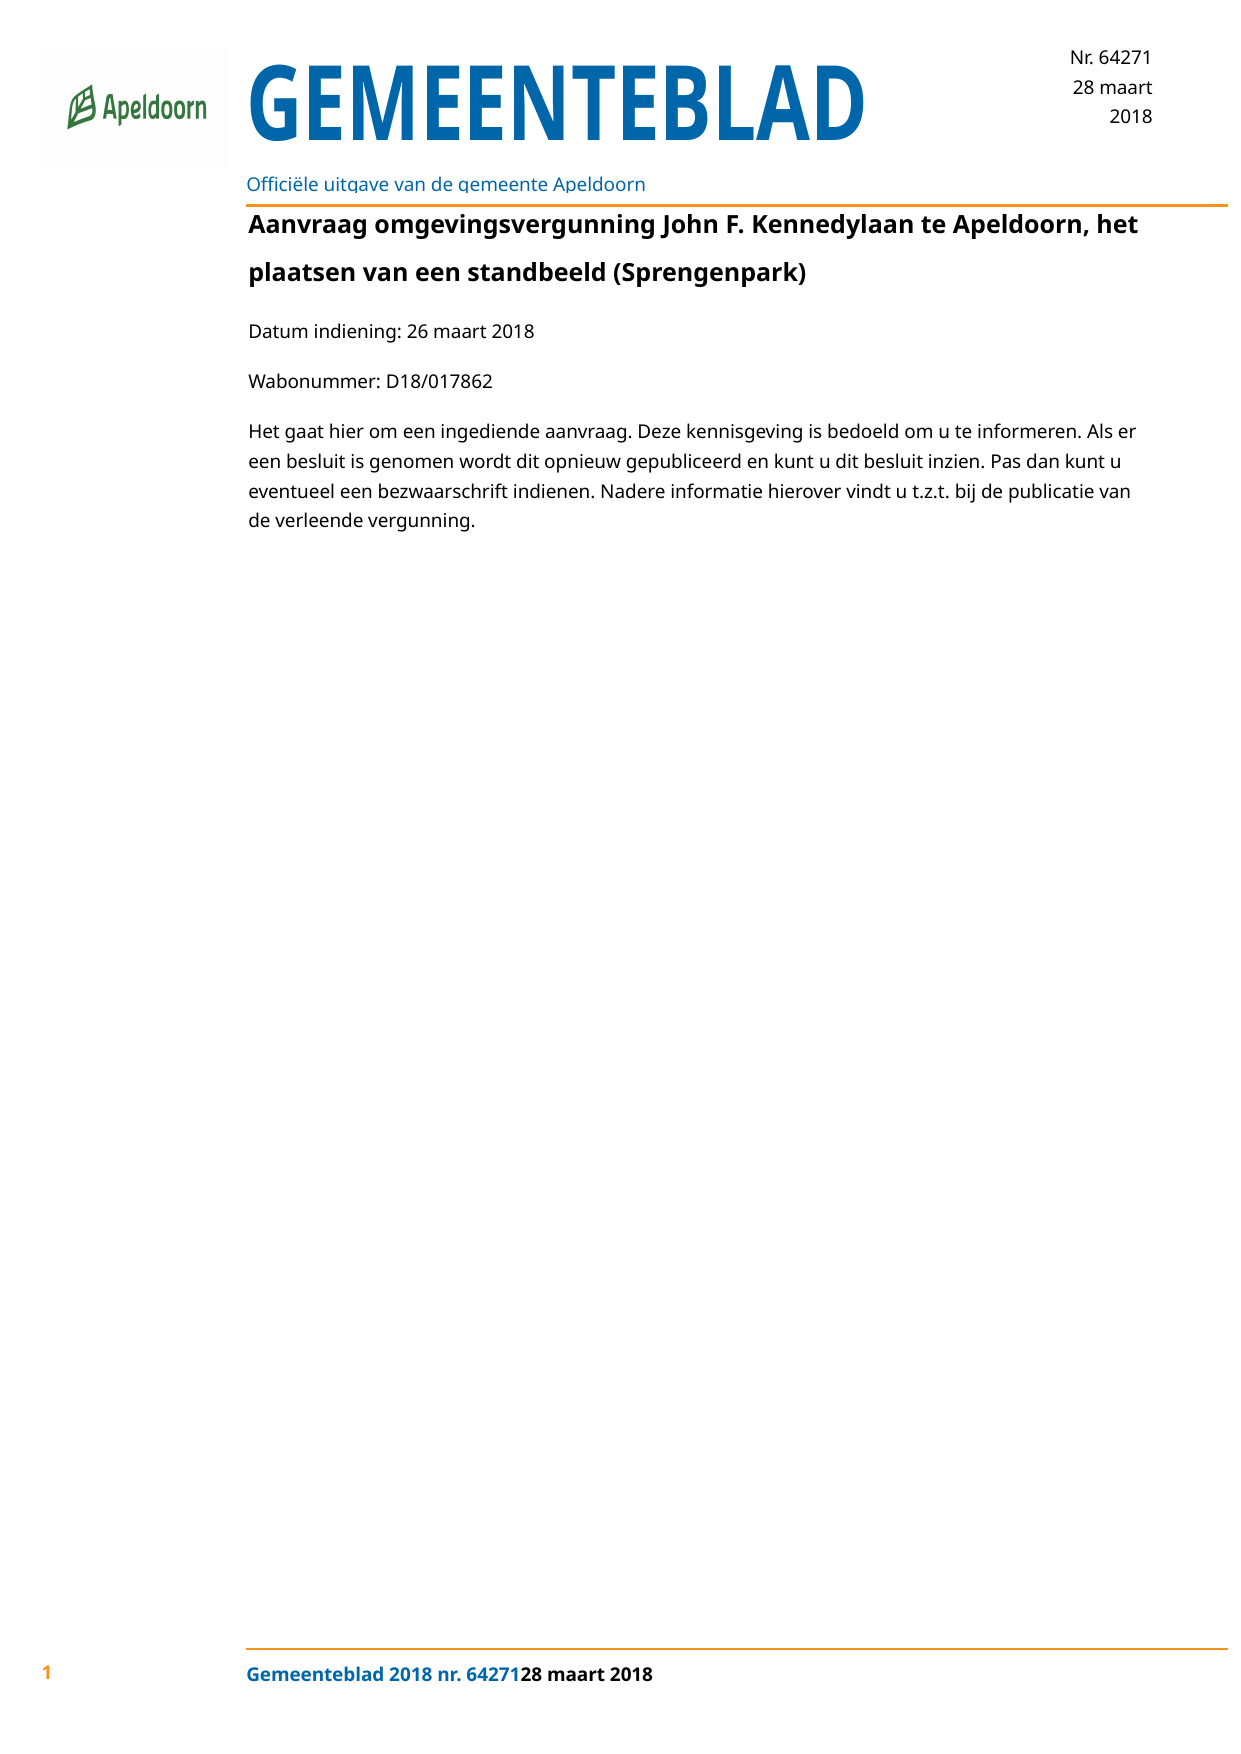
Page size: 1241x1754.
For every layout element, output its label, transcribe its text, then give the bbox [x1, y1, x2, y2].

picture [41, 47, 231, 172]
text Het gaat hier om een ingediende aanvraag. Deze kennisgeving is bedoeld om u te informeren. Als er een besluit is genomen wordt dit opnieuw gepubliceerd en kunt u dit besluit inzien. Pas dan kunt u eventueel een bezwaarschrift indienen. Nadere informatie hierover vindt u t.z.t. bij de publicatie van de verleende vergunning. [248, 419, 1152, 533]
text Aanvraag omgevingsvergunning John F. Kennedylaan te Apeldoorn, het plaatsen van een standbeeld (Sprengenpark) [248, 207, 1152, 288]
text Wabonummer: D18/017862 [248, 368, 1152, 394]
text Datum indiening: 26 maart 2018 [248, 318, 1152, 344]
